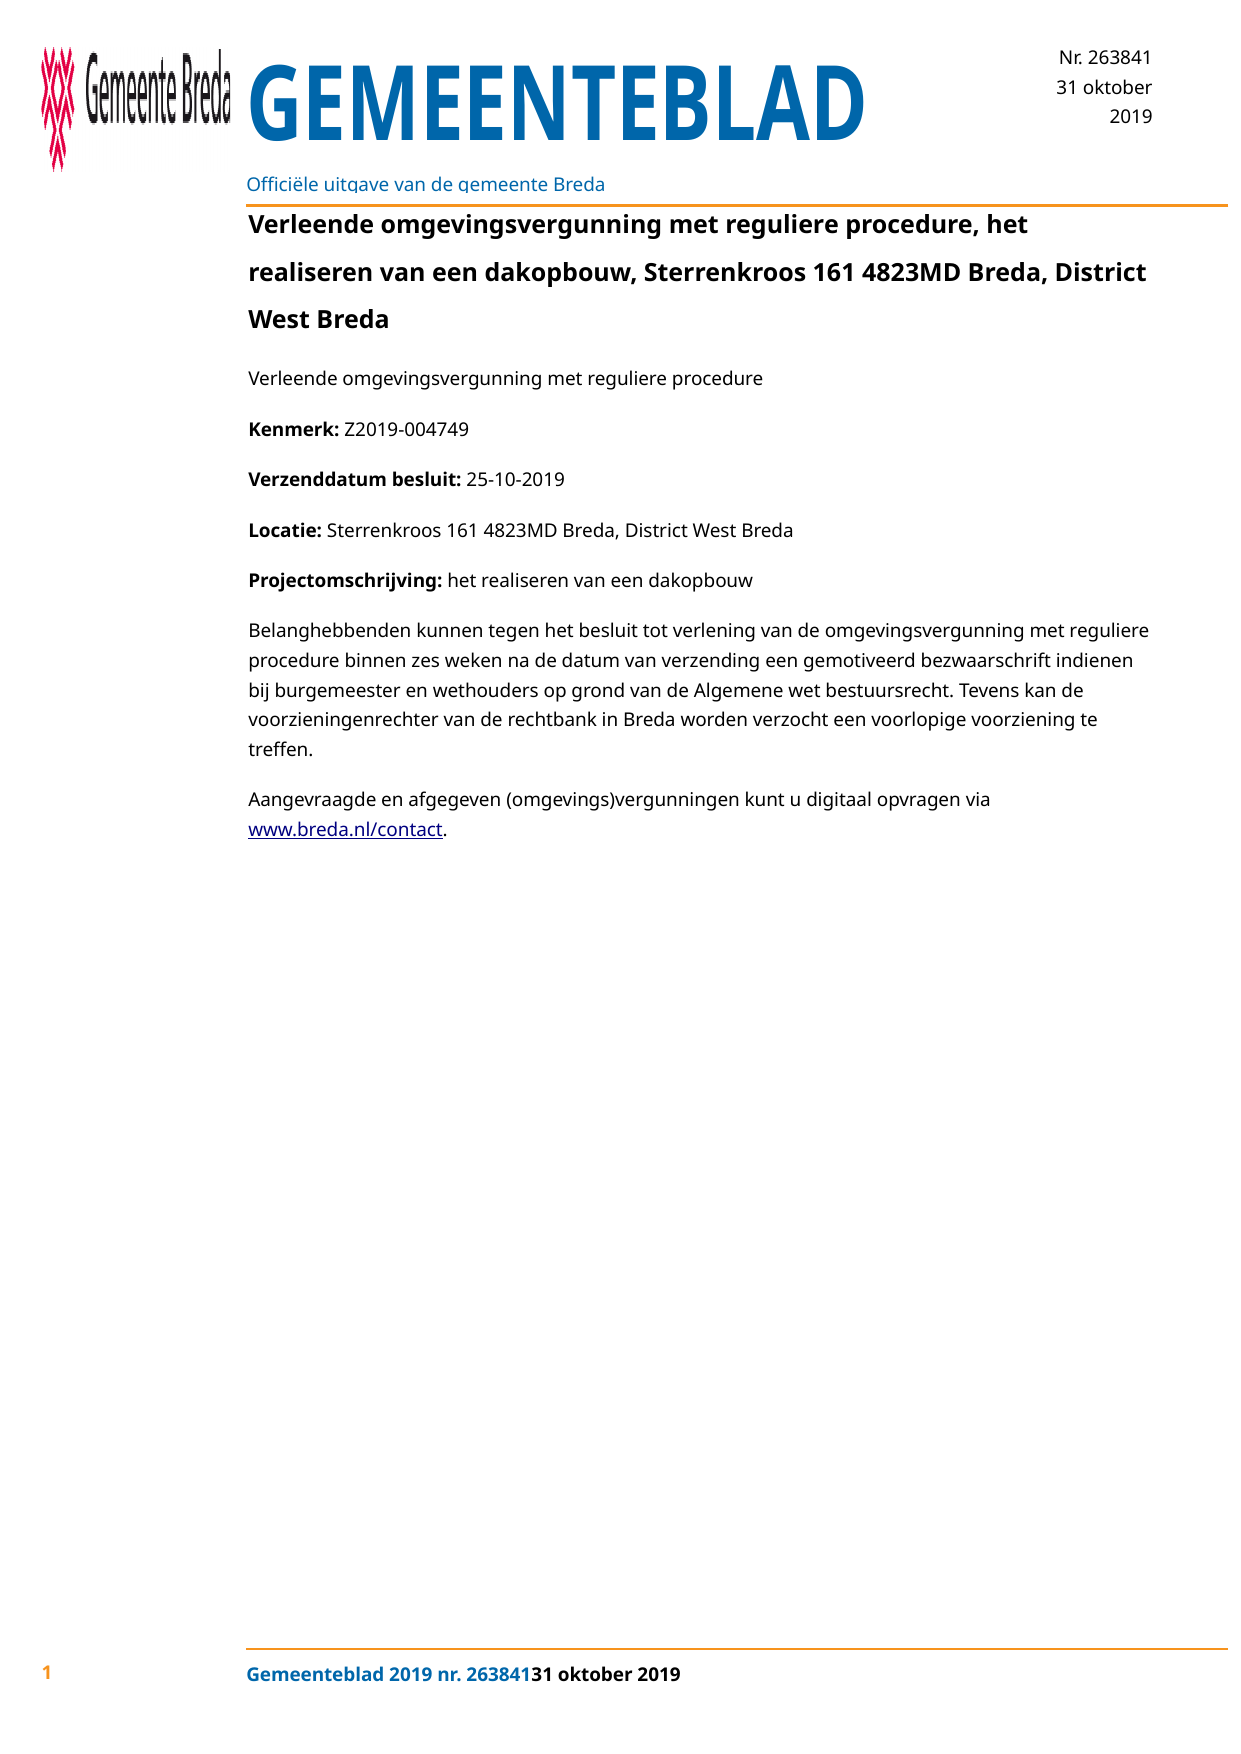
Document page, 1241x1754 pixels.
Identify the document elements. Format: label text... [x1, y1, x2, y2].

text Belanghebbenden kunnen tegen het besluit tot verlening van de omgevingsvergunning met reguliere procedure binnen zes weken na de datum van verzending een gemotiveerd bezwaarschrift indienen bij burgemeester en wethouders op grond van de Algemene wet bestuursrecht. Tevens kan de voorzieningenrechter van de rechtbank in Breda worden verzocht een voorlopige voorziening te treffen. [248, 618, 1152, 762]
text Kenmerk: Z2019-004749 [248, 416, 1152, 442]
text Aangevraagde en afgegeven (omgevings)vergunningen kunt u digitaal opvragen via www.breda.nl/contact. [248, 786, 1152, 842]
picture [41, 47, 231, 172]
text Verleende omgevingsvergunning met reguliere procedure, het realiseren van een dakopbouw, Sterrenkroos 161 4823MD Breda, District West Breda [248, 207, 1152, 336]
text Projectomschrijving: het realiseren van een dakopbouw [248, 567, 1152, 593]
text Verzenddatum besluit: 25-10-2019 [248, 466, 1152, 492]
text Locatie: Sterrenkroos 161 4823MD Breda, District West Breda [248, 517, 1152, 542]
text Verleende omgevingsvergunning met reguliere procedure [248, 366, 1152, 391]
